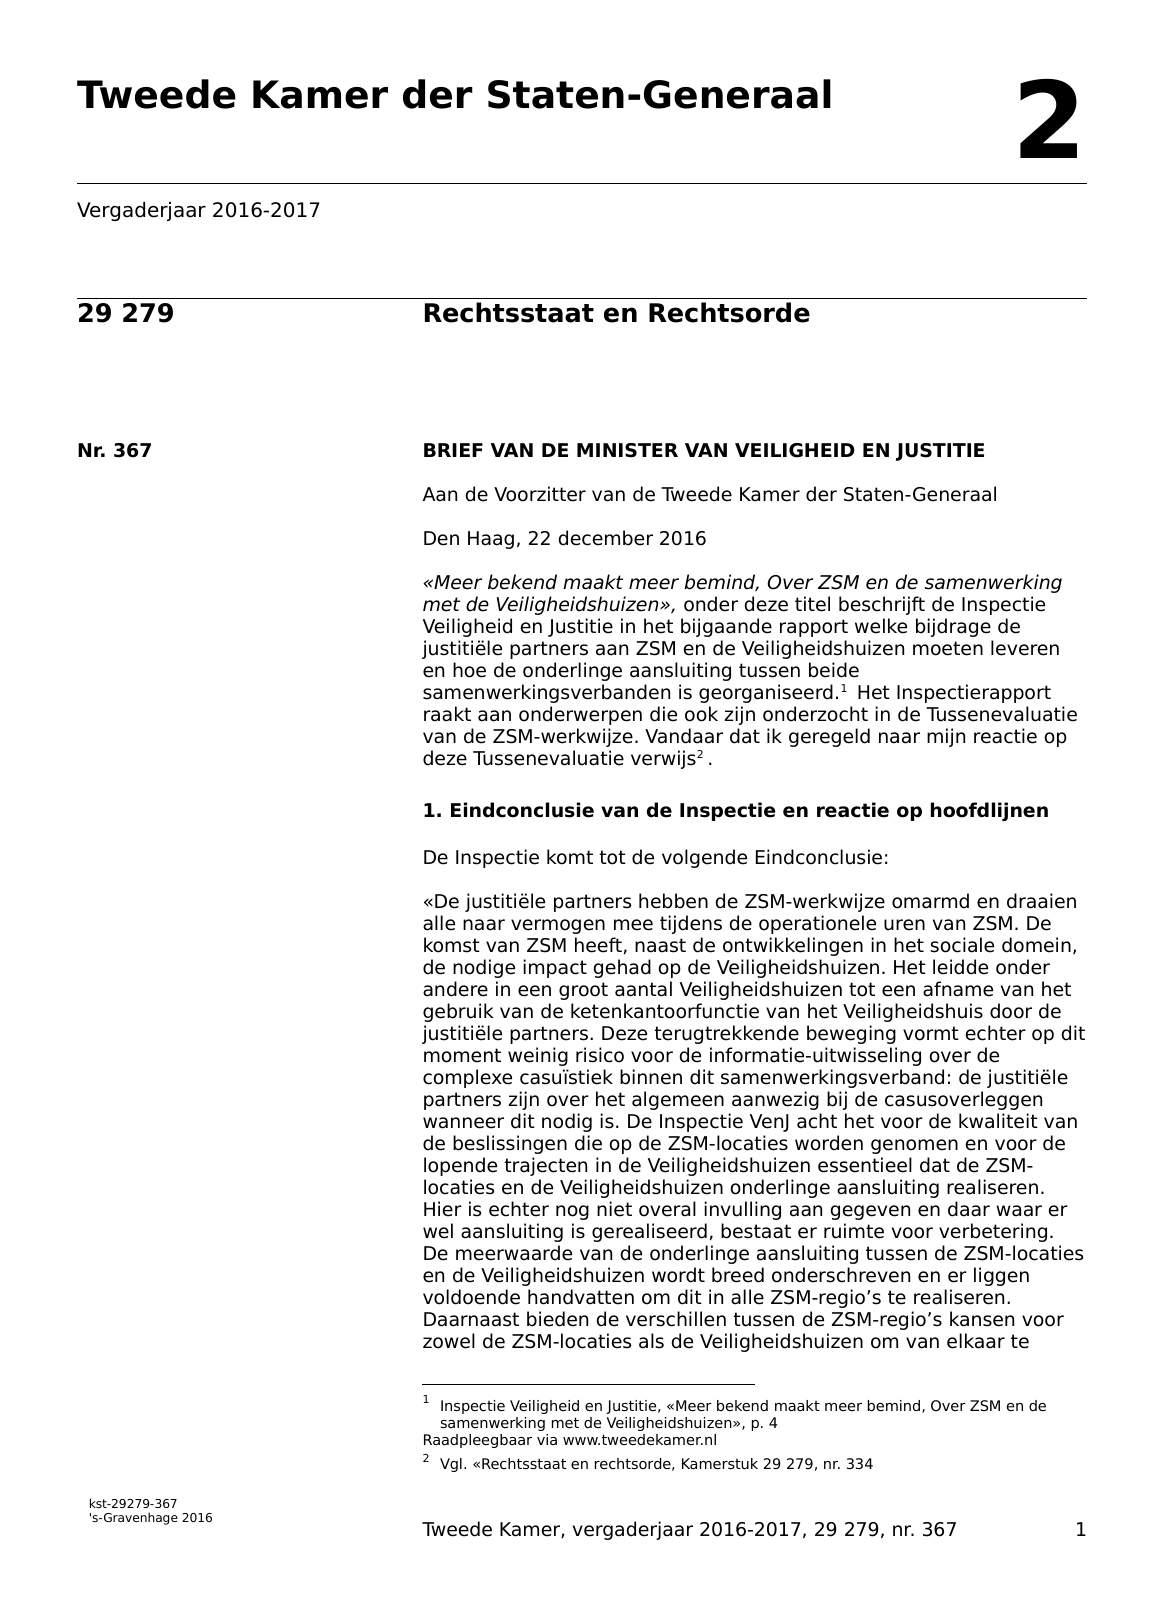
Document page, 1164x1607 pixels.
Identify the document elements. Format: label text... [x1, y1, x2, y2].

subtitle 1. Eindconclusie van de Inspectie en reactie op hoofdlijnen [422, 800, 1087, 822]
text Aan de Voorzitter van de Tweede Kamer der Staten-Generaal [422, 484, 1087, 506]
text «Meer bekend maakt meer bemind, Over ZSM en de samenwerking met de Veiligheidshuizen», onder deze titel beschrijft de Inspectie Veiligheid en Justitie in het bijgaande rapport welke bijdrage de justitiële partners aan ZSM en de Veiligheidshuizen moeten leveren en hoe de onderlinge aansluiting tussen beide samenwerkingsverbanden is georganiseerd. Het Inspectierapport raakt aan onderwerpen die ook zijn onderzocht in de Tussenevaluatie van de ZSM-werkwijze. Vandaar dat ik geregeld naar mijn reactie op deze Tussenevaluatie verwijs. [422, 572, 1087, 770]
text «De justitiële partners hebben de ZSM-werkwijze omarmd en draaien alle naar vermogen mee tijdens de operationele uren van ZSM. De komst van ZSM heeft, naast de ontwikkelingen in het sociale domein, de nodige impact gehad op de Veiligheidshuizen. Het leidde onder andere in een groot aantal Veiligheidshuizen tot een afname van het gebruik van de ketenkantoorfunctie van het Veiligheidshuis door de justitiële partners. Deze terugtrekkende beweging vormt echter op dit moment weinig risico voor de informatie-uitwisseling over de complexe casuïstiek binnen dit samenwerkingsverband: de justitiële partners zijn over het algemeen aanwezig bij de casusoverleggen wanneer dit nodig is. De Inspectie VenJ acht het voor de kwaliteit van de beslissingen die op de ZSM-locaties worden genomen en voor de lopende trajecten in de Veiligheidshuizen essentieel dat de ZSM-locaties en de Veiligheidshuizen onderlinge aansluiting realiseren. Hier is echter nog niet overal invulling aan gegeven en daar waar er wel aansluiting is gerealiseerd, bestaat er ruimte voor verbetering. De meerwaarde van de onderlinge aansluiting tussen de ZSM-locaties en de Veiligheidshuizen wordt breed onderschreven en er liggen voldoende handvatten om dit in alle ZSM-regio’s te realiseren. Daarnaast bieden de verschillen tussen de ZSM-regio’s kansen voor zowel de ZSM-locaties als de Veiligheidshuizen om van elkaar te [422, 891, 1087, 1353]
table_cell Vergaderjaar 2016-2017 [77, 184, 1087, 298]
subtitle Nr. 367 BRIEF VAN DE MINISTER VAN VEILIGHEID EN JUSTITIE [77, 440, 1087, 462]
table_header Tweede Kamer der Staten-Generaal [77, 59, 886, 183]
text Inspectie Veiligheid en Justitie, «Meer bekend maakt meer bemind, Over ZSM en de samenwerking met de Veiligheidshuizen», p. 4 [422, 1393, 1087, 1432]
text De Inspectie komt tot de volgende Eindconclusie: [422, 847, 1087, 869]
text Vgl. «Rechtsstaat en rechtsorde, Kamerstuk 29 279, nr. 334 [422, 1452, 1087, 1474]
text Den Haag, 22 december 2016 [422, 528, 1087, 550]
subtitle 29 279 Rechtsstaat en Rechtsorde [77, 299, 1087, 329]
table_header 2 [886, 59, 1087, 183]
text 's-Gravenhage 2016 [88, 1511, 323, 1525]
text kst-29279-367 [88, 1497, 323, 1511]
text Raadpleegbaar via www.tweedekamer.nl [422, 1432, 1087, 1449]
